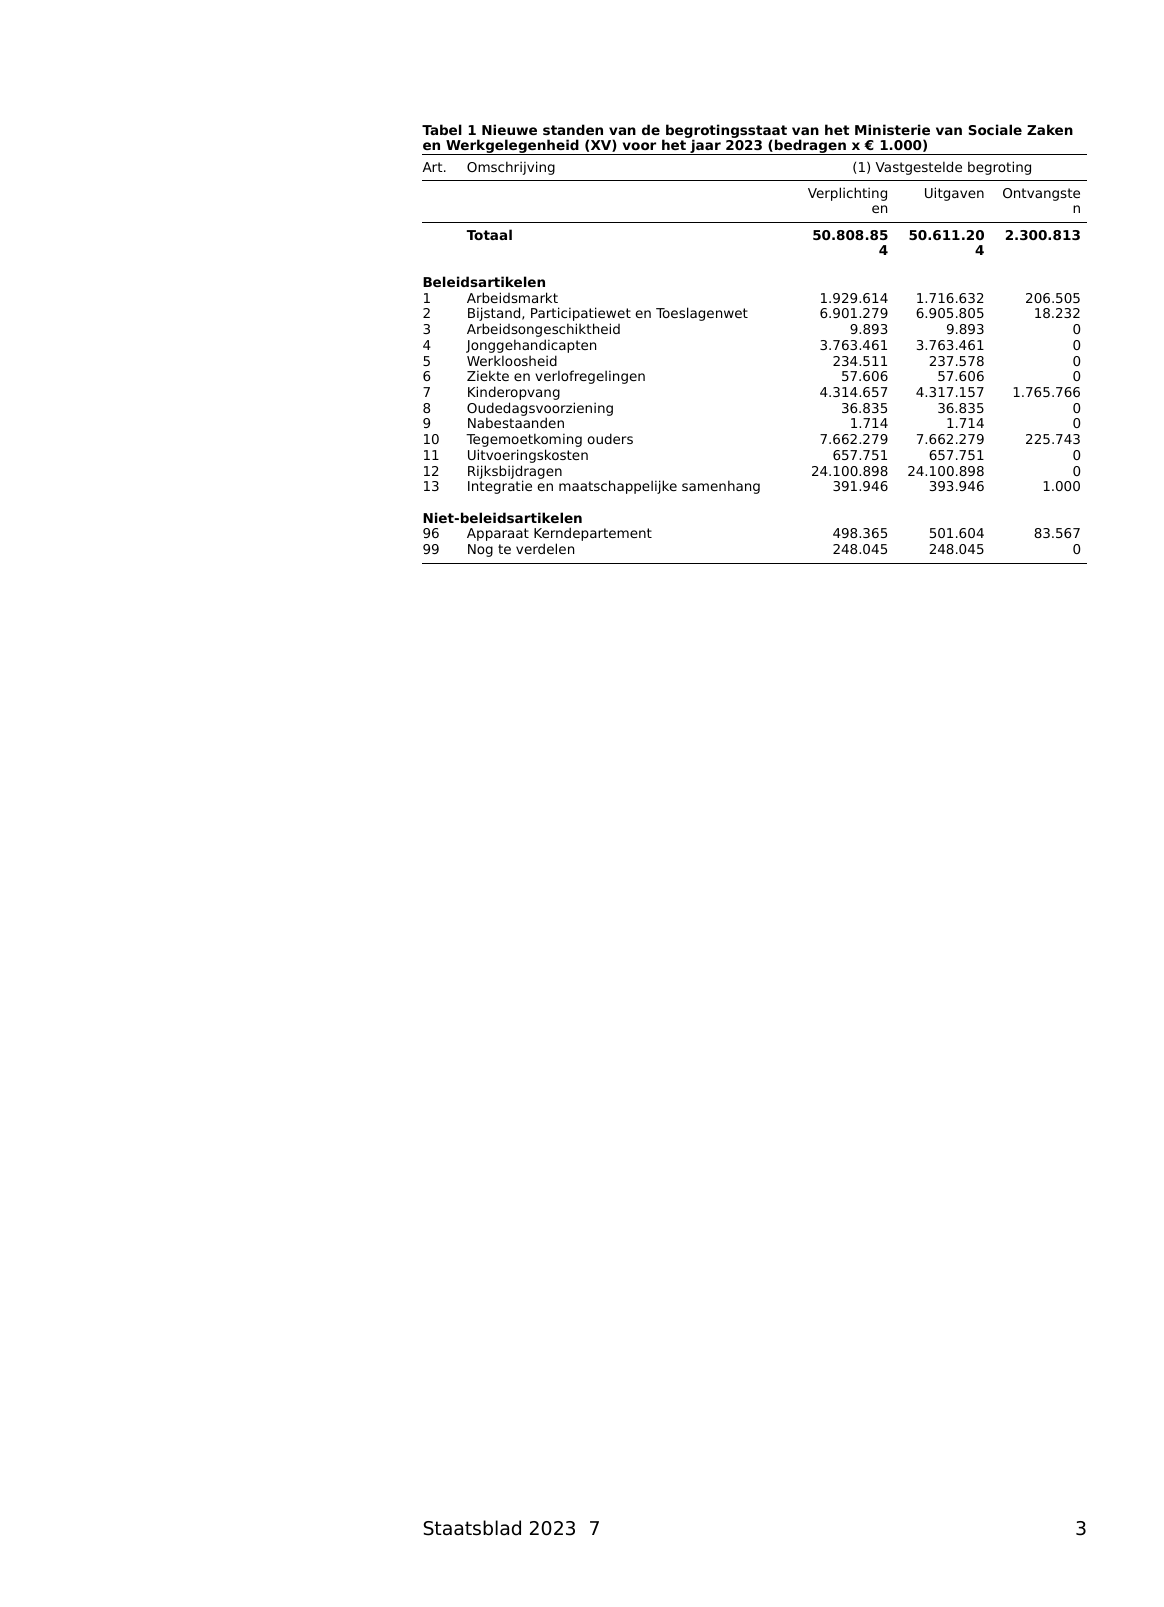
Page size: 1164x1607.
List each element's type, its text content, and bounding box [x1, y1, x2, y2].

table_cell 57.606 [894, 369, 990, 385]
table_cell 57.606 [798, 369, 894, 385]
table_header Tabel 1 Nieuwe standen van de begrotingsstaat van het Ministerie van Sociale Zaken en Werkgelegenheid (XV) voor het jaar 2023 (bedragen x € 1.000) [422, 122, 1087, 154]
table_cell [461, 259, 798, 275]
table_cell 8 [422, 401, 461, 416]
table_cell 0 [990, 322, 1087, 338]
table_cell 7.662.279 [894, 432, 990, 448]
table_cell 0 [990, 464, 1087, 479]
table_cell 498.365 [798, 526, 894, 542]
table_cell 1.714 [894, 416, 990, 432]
table_cell Rijksbijdragen [461, 464, 798, 479]
table_cell 248.045 [798, 542, 894, 562]
table_cell 657.751 [894, 448, 990, 463]
table_cell Jonggehandicapten [461, 338, 798, 353]
table_cell Werkloosheid [461, 353, 798, 369]
table_cell 6.901.279 [798, 306, 894, 322]
table_cell 96 [422, 526, 461, 542]
table_cell [461, 495, 798, 511]
table_cell 206.505 [990, 290, 1087, 306]
table_cell 237.578 [894, 353, 990, 369]
table_cell 0 [990, 353, 1087, 369]
table_cell Omschrijving [461, 155, 798, 180]
table_cell 1.929.614 [798, 290, 894, 306]
table_cell Nabestaanden [461, 416, 798, 432]
table_cell Tegemoetkoming ouders [461, 432, 798, 448]
table_cell 3 [422, 322, 461, 338]
table_cell 1.716.632 [894, 290, 990, 306]
table_cell Art. [422, 155, 461, 180]
table_cell 4.314.657 [798, 385, 894, 401]
table_cell (1) Vastgestelde begroting [798, 155, 1087, 180]
table_cell 2.300.813 [990, 223, 1087, 259]
table_cell Totaal [461, 223, 798, 259]
table_cell 2 [422, 306, 461, 322]
table_cell 7.662.279 [798, 432, 894, 448]
table_cell 50.808.854 [798, 223, 894, 259]
table_cell 4 [422, 338, 461, 353]
table_cell 4.317.157 [894, 385, 990, 401]
table_cell 36.835 [894, 401, 990, 416]
table_cell [422, 259, 461, 275]
table_cell 18.232 [990, 306, 1087, 322]
table_cell [422, 223, 461, 259]
table_cell Verplichtingen [798, 181, 894, 222]
table_cell 12 [422, 464, 461, 479]
table_cell [798, 495, 894, 511]
table_cell Uitgaven [894, 181, 990, 222]
table_cell 501.604 [894, 526, 990, 542]
table_cell 234.511 [798, 353, 894, 369]
table_cell 24.100.898 [894, 464, 990, 479]
table_cell [894, 259, 990, 275]
table_cell 6.905.805 [894, 306, 990, 322]
table_cell [798, 259, 894, 275]
table_cell 6 [422, 369, 461, 385]
table_cell Nog te verdelen [461, 542, 798, 562]
table_cell 0 [990, 369, 1087, 385]
table_cell 13 [422, 479, 461, 495]
table_cell [422, 495, 461, 511]
table_cell 1.714 [798, 416, 894, 432]
table_cell 1.765.766 [990, 385, 1087, 401]
table_cell 50.611.204 [894, 223, 990, 259]
table_cell 9.893 [894, 322, 990, 338]
table_cell 0 [990, 338, 1087, 353]
table_cell 24.100.898 [798, 464, 894, 479]
table_cell 393.946 [894, 479, 990, 495]
table_cell [990, 259, 1087, 275]
table_cell 7 [422, 385, 461, 401]
table_cell 9.893 [798, 322, 894, 338]
table_cell Ziekte en verlofregelingen [461, 369, 798, 385]
table_cell Oudedagsvoorziening [461, 401, 798, 416]
table_cell Uitvoeringskosten [461, 448, 798, 463]
table_cell 1.000 [990, 479, 1087, 495]
table_cell Arbeidsmarkt [461, 290, 798, 306]
table_cell 9 [422, 416, 461, 432]
table_cell 3.763.461 [798, 338, 894, 353]
table_cell Integratie en maatschappelijke samenhang [461, 479, 798, 495]
table_cell Arbeidsongeschiktheid [461, 322, 798, 338]
table_cell 0 [990, 416, 1087, 432]
table_cell 3.763.461 [894, 338, 990, 353]
table_cell 225.743 [990, 432, 1087, 448]
table_cell 83.567 [990, 526, 1087, 542]
table_cell 5 [422, 353, 461, 369]
table_cell Beleidsartikelen [422, 275, 1087, 290]
table_cell [990, 495, 1087, 511]
table_cell 10 [422, 432, 461, 448]
table_cell 657.751 [798, 448, 894, 463]
table_cell 0 [990, 542, 1087, 562]
table_cell [422, 181, 798, 222]
table_cell 0 [990, 401, 1087, 416]
table_cell [894, 495, 990, 511]
table_cell 1 [422, 290, 461, 306]
table_cell Apparaat Kerndepartement [461, 526, 798, 542]
table_cell 0 [990, 448, 1087, 463]
table_cell Kinderopvang [461, 385, 798, 401]
table_cell 11 [422, 448, 461, 463]
table_cell 391.946 [798, 479, 894, 495]
table_cell 99 [422, 542, 461, 562]
table_cell Ontvangsten [990, 181, 1087, 222]
table_cell Bijstand, Participatiewet en Toeslagenwet [461, 306, 798, 322]
table_cell Niet-beleidsartikelen [422, 511, 1087, 526]
table_cell 248.045 [894, 542, 990, 562]
table_cell 36.835 [798, 401, 894, 416]
